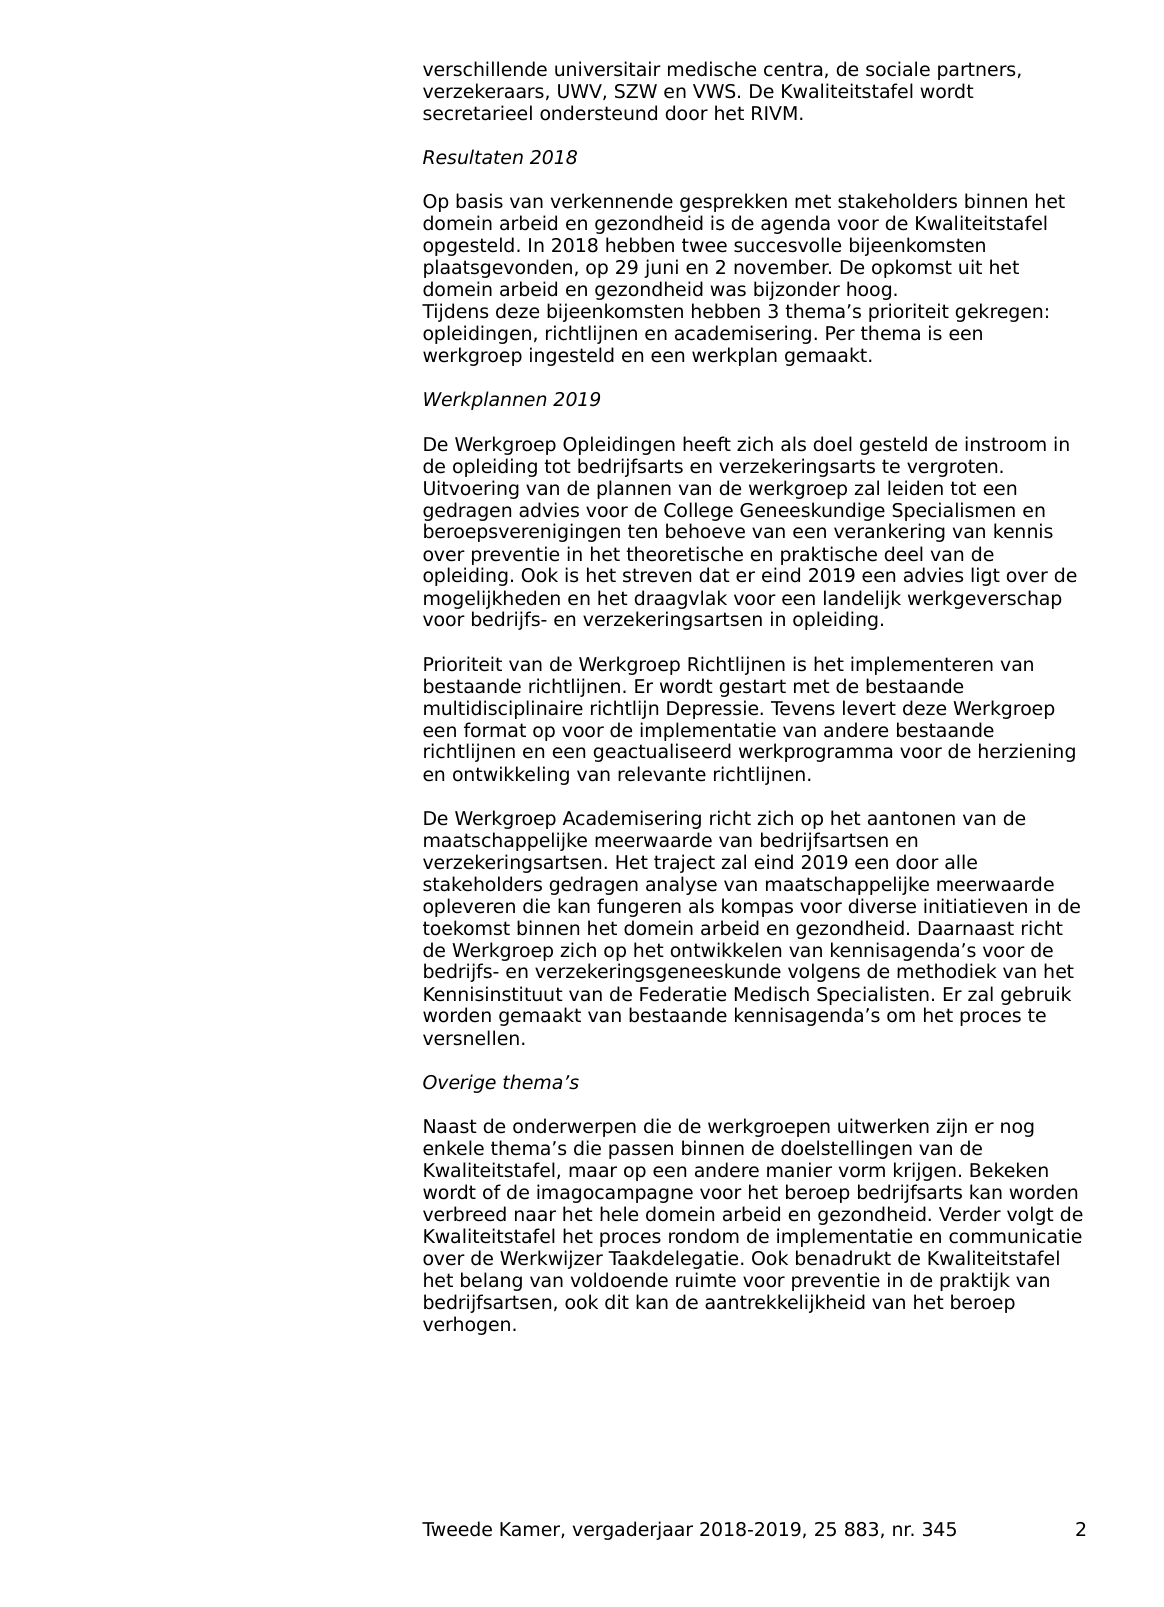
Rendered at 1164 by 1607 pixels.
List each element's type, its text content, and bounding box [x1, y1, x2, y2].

text De Werkgroep Opleidingen heeft zich als doel gesteld de instroom in de opleiding tot bedrijfsarts en verzekeringsarts te vergroten. Uitvoering van de plannen van de werkgroep zal leiden tot een gedragen advies voor de College Geneeskundige Specialismen en beroepsverenigingen ten behoeve van een verankering van kennis over preventie in het theoretische en praktische deel van de opleiding. Ook is het streven dat er eind 2019 een advies ligt over de mogelijkheden en het draagvlak voor een landelijk werkgeverschap voor bedrijfs- en verzekeringsartsen in opleiding. [422, 433, 1087, 631]
text Prioriteit van de Werkgroep Richtlijnen is het implementeren van bestaande richtlijnen. Er wordt gestart met de bestaande multidisciplinaire richtlijn Depressie. Tevens levert deze Werkgroep een format op voor de implementatie van andere bestaande richtlijnen en een geactualiseerd werkprogramma voor de herziening en ontwikkeling van relevante richtlijnen. [422, 653, 1087, 785]
subtitle Resultaten 2018 [422, 147, 1087, 169]
text Tijdens deze bijeenkomsten hebben 3 thema’s prioriteit gekregen: opleidingen, richtlijnen en academisering. Per thema is een werkgroep ingesteld en een werkplan gemaakt. [422, 301, 1087, 367]
subtitle Overige thema’s [422, 1072, 1087, 1093]
text De Werkgroep Academisering richt zich op het aantonen van de maatschappelijke meerwaarde van bedrijfsartsen en verzekeringsartsen. Het traject zal eind 2019 een door alle stakeholders gedragen analyse van maatschappelijke meerwaarde opleveren die kan fungeren als kompas voor diverse initiatieven in de toekomst binnen het domein arbeid en gezondheid. Daarnaast richt de Werkgroep zich op het ontwikkelen van kennisagenda’s voor de bedrijfs- en verzekeringsgeneeskunde volgens de methodiek van het Kennisinstituut van de Federatie Medisch Specialisten. Er zal gebruik worden gemaakt van bestaande kennisagenda’s om het proces te versnellen. [422, 808, 1087, 1049]
subtitle Werkplannen 2019 [422, 389, 1087, 411]
text Op basis van verkennende gesprekken met stakeholders binnen het domein arbeid en gezondheid is de agenda voor de Kwaliteitstafel opgesteld. In 2018 hebben twee succesvolle bijeenkomsten plaatsgevonden, op 29 juni en 2 november. De opkomst uit het domein arbeid en gezondheid was bijzonder hoog. [422, 191, 1087, 301]
text verschillende universitair medische centra, de sociale partners, verzekeraars, UWV, SZW en VWS. De Kwaliteitstafel wordt secretarieel ondersteund door het RIVM. [422, 59, 1087, 125]
text Naast de onderwerpen die de werkgroepen uitwerken zijn er nog enkele thema’s die passen binnen de doelstellingen van de Kwaliteitstafel, maar op een andere manier vorm krijgen. Bekeken wordt of de imagocampagne voor het beroep bedrijfsarts kan worden verbreed naar het hele domein arbeid en gezondheid. Verder volgt de Kwaliteitstafel het proces rondom de implementatie en communicatie over de Werkwijzer Taakdelegatie. Ook benadrukt de Kwaliteitstafel het belang van voldoende ruimte voor preventie in de praktijk van bedrijfsartsen, ook dit kan de aantrekkelijkheid van het beroep verhogen. [422, 1116, 1087, 1336]
